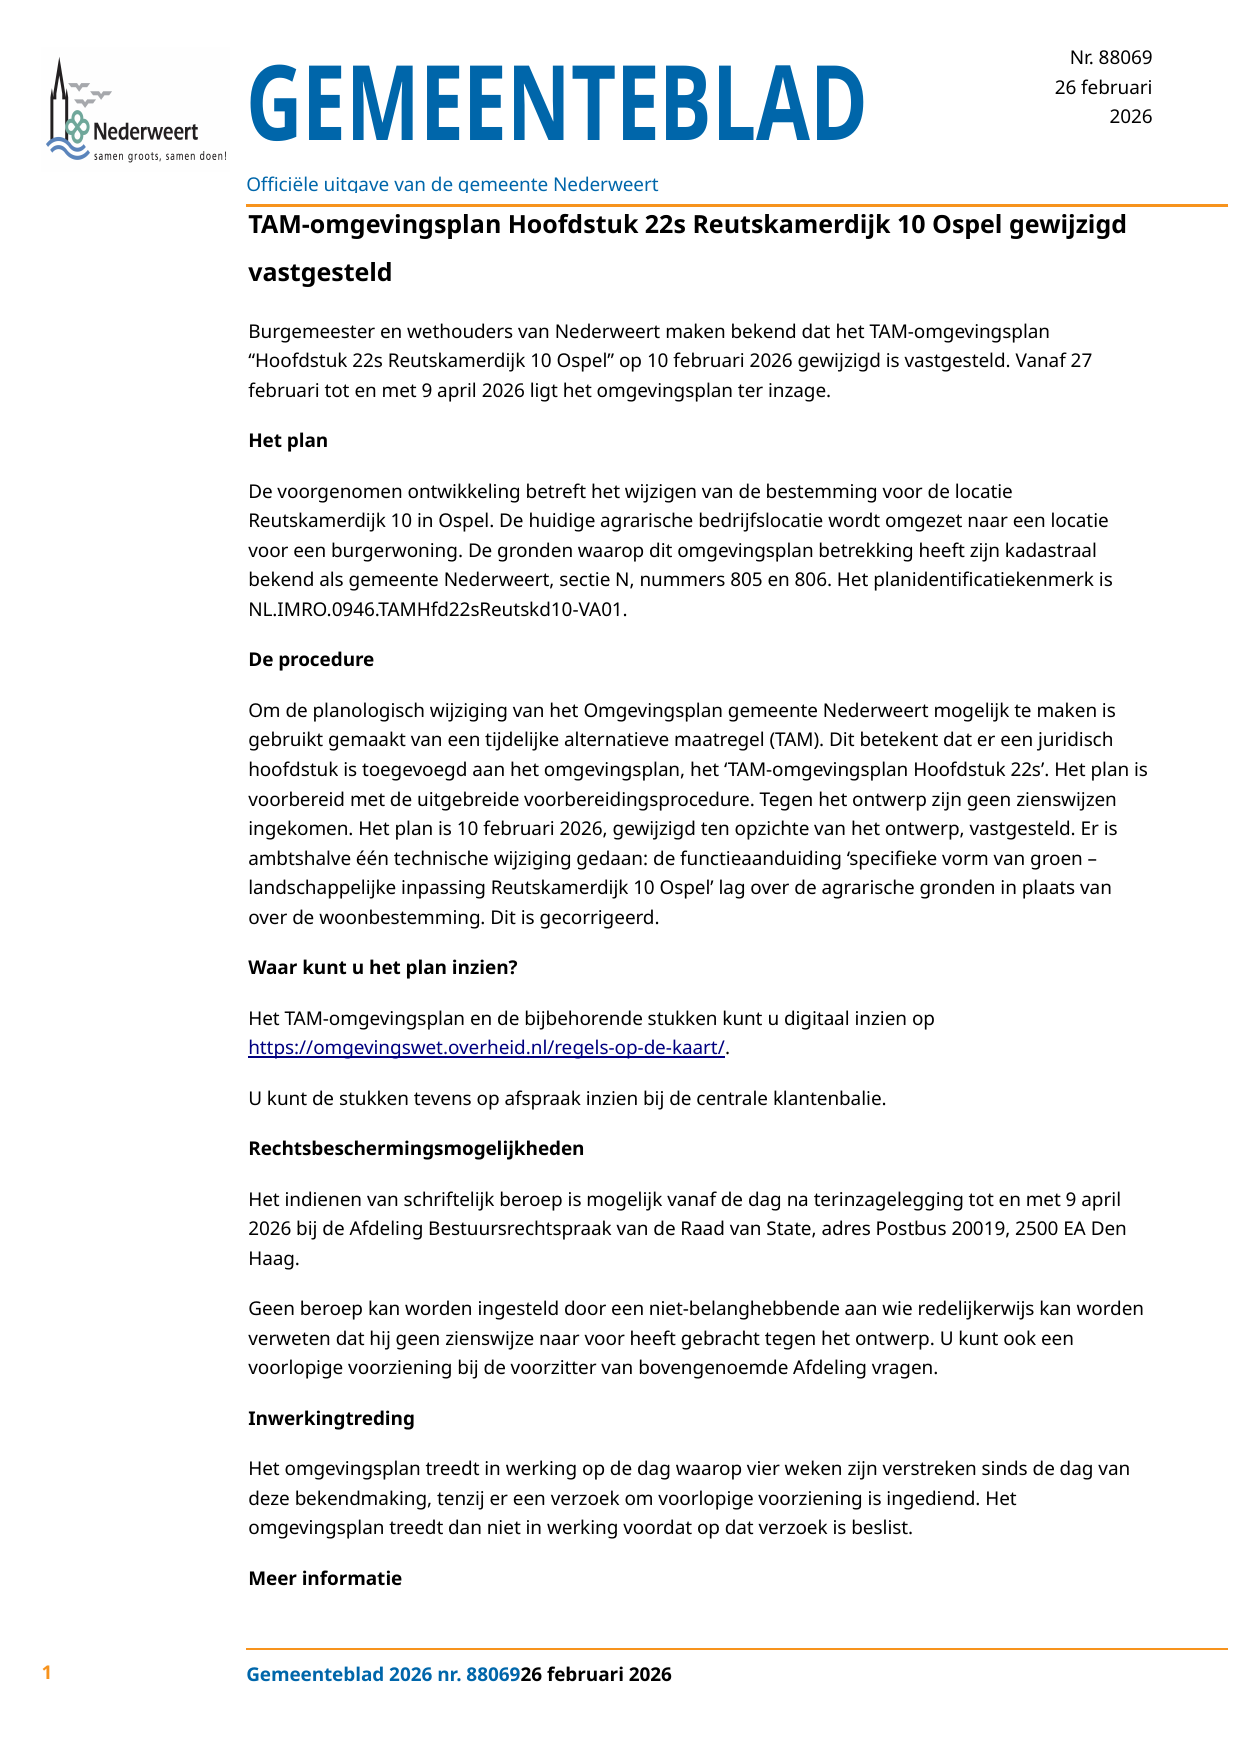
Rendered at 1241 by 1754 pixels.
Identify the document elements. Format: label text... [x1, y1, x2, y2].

text Geen beroep kan worden ingesteld door een niet-belanghebbende aan wie redelijkerwijs kan worden verweten dat hij geen zienswijze naar voor heeft gebracht tegen het ontwerp. U kunt ook een voorlopige voorziening bij de voorzitter van bovengenoemde Afdeling vragen. [248, 1295, 1152, 1380]
text Het TAM-omgevingsplan en de bijbehorende stukken kunt u digitaal inzien op https://omgevingswet.overheid.nl/regels-op-de-kaart/. [248, 1005, 1152, 1060]
text Burgemeester en wethouders van Nederweert maken bekend dat het TAM-omgevingsplan “Hoofdstuk 22s Reutskamerdijk 10 Ospel” op 10 februari 2026 gewijzigd is vastgesteld. Vanaf 27 februari tot en met 9 april 2026 ligt het omgevingsplan ter inzage. [248, 318, 1152, 403]
text Het indienen van schriftelijk beroep is mogelijk vanaf de dag na terinzagelegging tot en met 9 april 2026 bij de Afdeling Bestuursrechtspraak van de Raad van State, adres Postbus 20019, 2500 EA Den Haag. [248, 1186, 1152, 1271]
text Meer informatie [248, 1565, 1152, 1591]
text De procedure [248, 647, 1152, 672]
text TAM-omgevingsplan Hoofdstuk 22s Reutskamerdijk 10 Ospel gewijzigd vastgesteld [248, 207, 1152, 288]
text Het omgevingsplan treedt in werking op de dag waarop vier weken zijn verstreken sinds de dag van deze bekendmaking, tenzij er een verzoek om voorlopige voorziening is ingediend. Het omgevingsplan treedt dan niet in werking voordat op dat verzoek is beslist. [248, 1455, 1152, 1540]
text U kunt de stukken tevens op afspraak inzien bij de centrale klantenbalie. [248, 1085, 1152, 1111]
text Waar kunt u het plan inzien? [248, 954, 1152, 980]
text Inwerkingtreding [248, 1405, 1152, 1431]
text Rechtsbeschermingsmogelijkheden [248, 1135, 1152, 1161]
text De voorgenomen ontwikkeling betreft het wijzigen van de bestemming voor de locatie Reutskamerdijk 10 in Ospel. De huidige agrarische bedrijfslocatie wordt omgezet naar een locatie voor een burgerwoning. De gronden waarop dit omgevingsplan betrekking heeft zijn kadastraal bekend als gemeente Nederweert, sectie N, nummers 805 en 806. Het planidentificatiekenmerk is NL.IMRO.0946.TAMHfd22sReutskd10-VA01. [248, 478, 1152, 622]
text Om de planologisch wijziging van het Omgevingsplan gemeente Nederweert mogelijk te maken is gebruikt gemaakt van een tijdelijke alternatieve maatregel (TAM). Dit betekent dat er een juridisch hoofdstuk is toegevoegd aan het omgevingsplan, het ‘TAM-omgevingsplan Hoofdstuk 22s’. Het plan is voorbereid met de uitgebreide voorbereidingsprocedure. Tegen het ontwerp zijn geen zienswijzen ingekomen. Het plan is 10 februari 2026, gewijzigd ten opzichte van het ontwerp, vastgesteld. Er is ambtshalve één technische wijziging gedaan: de functieaanduiding ‘specifieke vorm van groen – landschappelijke inpassing Reutskamerdijk 10 Ospel’ lag over de agrarische gronden in plaats van over de woonbestemming. Dit is gecorrigeerd. [248, 697, 1152, 930]
picture [41, 47, 231, 172]
text Het plan [248, 427, 1152, 453]
